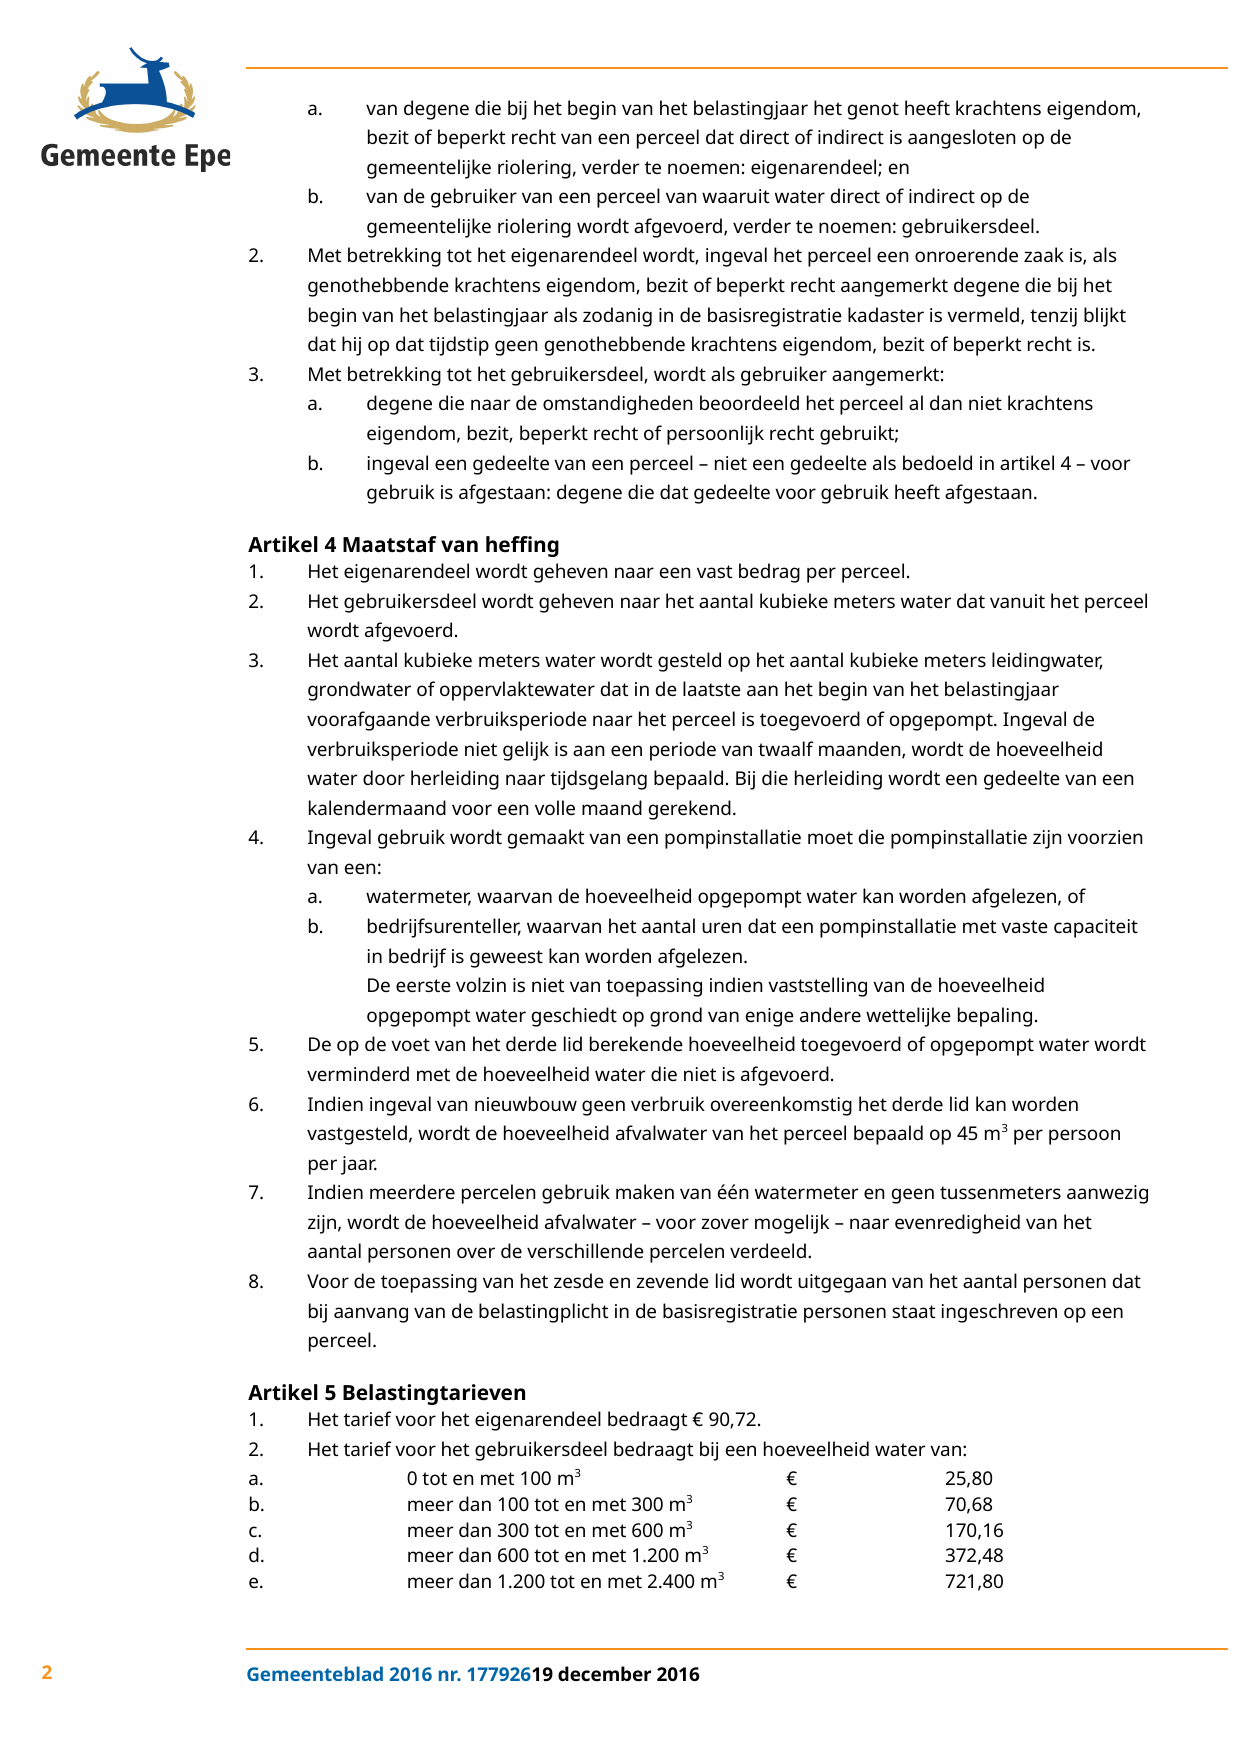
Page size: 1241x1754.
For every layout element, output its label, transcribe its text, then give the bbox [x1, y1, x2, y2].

list ingeval een gedeelte van een perceel – niet een gedeelte als bedoeld in artikel 4 – voor gebruik is afgestaan: degene die dat gedeelte voor gebruik heeft afgestaan. [307, 450, 1152, 505]
list Het gebruikersdeel wordt geheven naar het aantal kubieke meters water dat vanuit het perceel wordt afgevoerd. [248, 588, 1152, 643]
list Met betrekking tot het eigenarendeel wordt, ingeval het perceel een onroerende zaak is, als genothebbende krachtens eigendom, bezit of beperkt recht aangemerkt degene die bij het begin van het belastingjaar als zodanig in de basisregistratie kadaster is vermeld, tenzij blijkt dat hij op dat tijdstip geen genothebbende krachtens eigendom, bezit of beperkt recht is. [248, 243, 1152, 357]
text Artikel 4 Maatstaf van heffing [248, 530, 1152, 558]
picture [41, 47, 231, 172]
list Indien meerdere percelen gebruik maken van één watermeter en geen tussenmeters aanwezig zijn, wordt de hoeveelheid afvalwater – voor zover mogelijk – naar evenredigheid van het aantal personen over de verschillende percelen verdeeld. [248, 1179, 1152, 1264]
list Voor de toepassing van het zesde en zevende lid wordt uitgegaan van het aantal personen dat bij aanvang van de belastingplicht in de basisregistratie personen staat ingeschreven op een perceel. [248, 1268, 1152, 1353]
list Met betrekking tot het gebruikersdeel, wordt als gebruiker aangemerkt: [248, 361, 1152, 387]
list Het tarief voor het eigenarendeel bedraagt € 90,72. [248, 1406, 1152, 1432]
table_cell meer dan 100 tot en met 300 m3 [407, 1491, 786, 1517]
table_cell € [786, 1543, 945, 1568]
table_cell 372,48 [945, 1543, 1152, 1568]
table_header € [786, 1466, 945, 1491]
list Het eigenarendeel wordt geheven naar een vast bedrag per perceel. [248, 558, 1152, 584]
list Indien ingeval van nieuwbouw geen verbruik overeenkomstig het derde lid kan worden vastgesteld, wordt de hoeveelheid afvalwater van het perceel bepaald op 45 m3 per persoon per jaar. [248, 1091, 1152, 1176]
table_cell meer dan 300 tot en met 600 m3 [407, 1517, 786, 1543]
list degene die naar de omstandigheden beoordeeld het perceel al dan niet krachtens eigendom, bezit, beperkt recht of persoonlijk recht gebruikt; [307, 391, 1152, 446]
list De eerste volzin is niet van toepassing indien vaststelling van de hoeveelheid opgepompt water geschiedt op grond van enige andere wettelijke bepaling. [307, 972, 1152, 1028]
table_cell 721,80 [945, 1569, 1152, 1594]
table_cell e. [248, 1569, 407, 1594]
list Het tarief voor het gebruikersdeel bedraagt bij een hoeveelheid water van: [248, 1436, 1152, 1462]
table_cell d. [248, 1543, 407, 1568]
list van de gebruiker van een perceel van waaruit water direct of indirect op de gemeentelijke riolering wordt afgevoerd, verder te noemen: gebruikersdeel. [307, 183, 1152, 239]
list watermeter, waarvan de hoeveelheid opgepompt water kan worden afgelezen, of [307, 884, 1152, 909]
table_header a. [248, 1466, 407, 1491]
table_header 0 tot en met 100 m3 [407, 1466, 786, 1491]
list De op de voet van het derde lid berekende hoeveelheid toegevoerd of opgepompt water wordt verminderd met de hoeveelheid water die niet is afgevoerd. [248, 1032, 1152, 1087]
table_cell 70,68 [945, 1491, 1152, 1517]
list Het aantal kubieke meters water wordt gesteld op het aantal kubieke meters leidingwater, grondwater of oppervlaktewater dat in de laatste aan het begin van het belastingjaar voorafgaande verbruiksperiode naar het perceel is toegevoerd of opgepompt. Ingeval de verbruiksperiode niet gelijk is aan een periode van twaalf maanden, wordt de hoeveelheid water door herleiding naar tijdsgelang bepaald. Bij die herleiding wordt een gedeelte van een kalendermaand voor een volle maand gerekend. [248, 647, 1152, 821]
table_cell b. [248, 1491, 407, 1517]
list bedrijfsurenteller, waarvan het aantal uren dat een pompinstallatie met vaste capaciteit in bedrijf is geweest kan worden afgelezen. [307, 913, 1152, 968]
list van degene die bij het begin van het belastingjaar het genot heeft krachtens eigendom, bezit of beperkt recht van een perceel dat direct of indirect is aangesloten op de gemeentelijke riolering, verder te noemen: eigenarendeel; en [307, 95, 1152, 180]
table_cell meer dan 600 tot en met 1.200 m3 [407, 1543, 786, 1568]
table_cell c. [248, 1517, 407, 1543]
table_header 25,80 [945, 1466, 1152, 1491]
table_cell € [786, 1491, 945, 1517]
table_cell € [786, 1569, 945, 1594]
table_cell meer dan 1.200 tot en met 2.400 m3 [407, 1569, 786, 1594]
text Artikel 5 Belastingtarieven [248, 1378, 1152, 1406]
table_cell € [786, 1517, 945, 1543]
table_cell 170,16 [945, 1517, 1152, 1543]
list Ingeval gebruik wordt gemaakt van een pompinstallatie moet die pompinstallatie zijn voorzien van een: [248, 824, 1152, 880]
